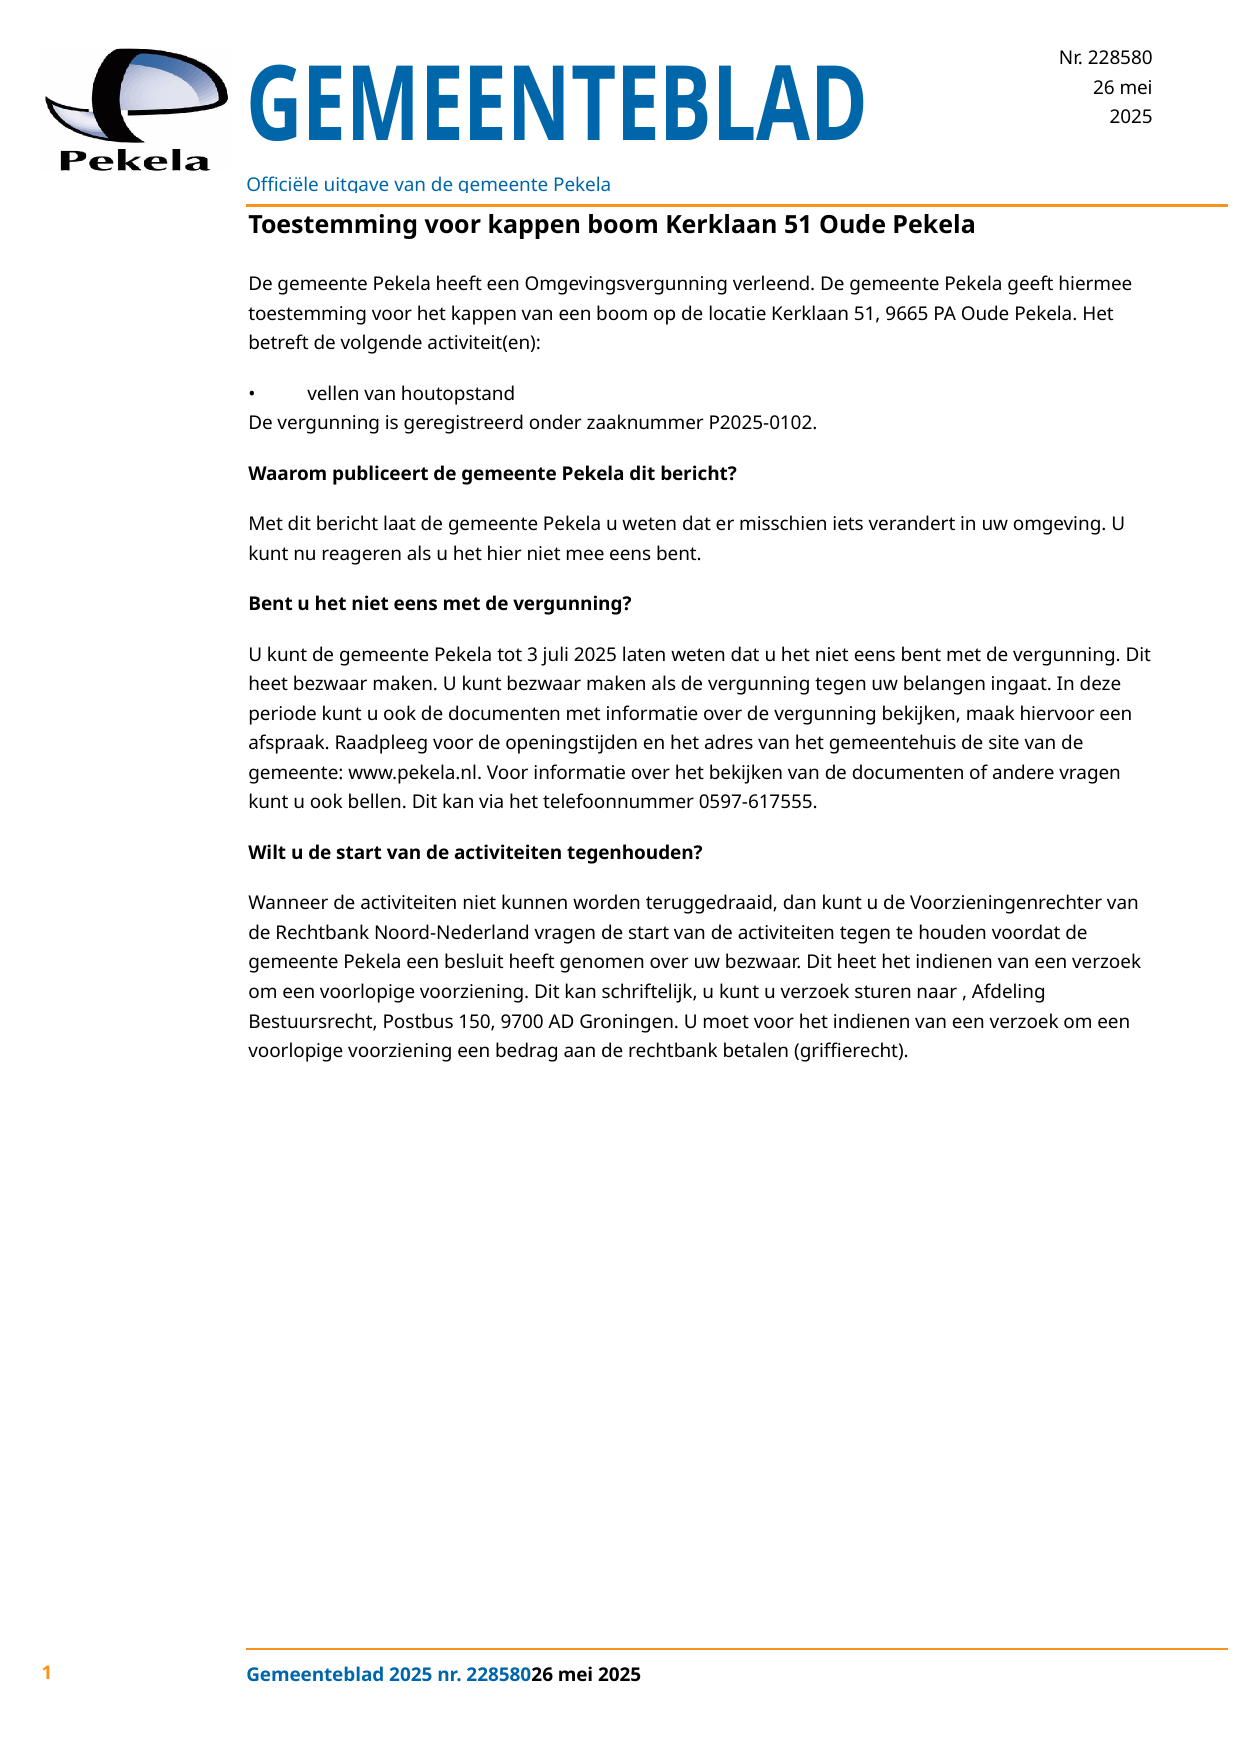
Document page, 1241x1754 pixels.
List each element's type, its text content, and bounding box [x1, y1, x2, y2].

text Wilt u de start van de activiteiten tegenhouden? [248, 839, 1152, 865]
text Waarom publiceert de gemeente Pekela dit bericht? [248, 460, 1152, 486]
text Bent u het niet eens met de vergunning? [248, 590, 1152, 616]
text Toestemming voor kappen boom Kerklaan 51 Oude Pekela [248, 207, 1152, 241]
text De vergunning is geregistreerd onder zaaknummer P2025-0102. [248, 409, 1152, 435]
text Wanneer de activiteiten niet kunnen worden teruggedraaid, dan kunt u de Voorzieningenrechter van de Rechtbank Noord-Nederland vragen de start van de activiteiten tegen te houden voordat de gemeente Pekela een besluit heeft genomen over uw bezwaar. Dit heet het indienen van een verzoek om een voorlopige voorziening. Dit kan schriftelijk, u kunt u verzoek sturen naar , Afdeling Bestuursrecht, Postbus 150, 9700 AD Groningen. U moet voor het indienen van een verzoek om een voorlopige voorziening een bedrag aan de rechtbank betalen (griffierecht). [248, 889, 1152, 1063]
list vellen van houtopstand [248, 380, 1152, 406]
text De gemeente Pekela heeft een Omgevingsvergunning verleend. De gemeente Pekela geeft hiermee toestemming voor het kappen van een boom op de locatie Kerklaan 51, 9665 PA Oude Pekela. Het betreft de volgende activiteit(en): [248, 270, 1152, 355]
text Met dit bericht laat de gemeente Pekela u weten dat er misschien iets verandert in uw omgeving. U kunt nu reageren als u het hier niet mee eens bent. [248, 510, 1152, 566]
picture [41, 47, 231, 172]
text U kunt de gemeente Pekela tot 3 juli 2025 laten weten dat u het niet eens bent met de vergunning. Dit heet bezwaar maken. U kunt bezwaar maken als de vergunning tegen uw belangen ingaat. In deze periode kunt u ook de documenten met informatie over de vergunning bekijken, maak hiervoor een afspraak. Raadpleeg voor de openingstijden en het adres van het gemeentehuis de site van de gemeente: www.pekela.nl. Voor informatie over het bekijken van de documenten of andere vragen kunt u ook bellen. Dit kan via het telefoonnummer 0597-617555. [248, 641, 1152, 814]
